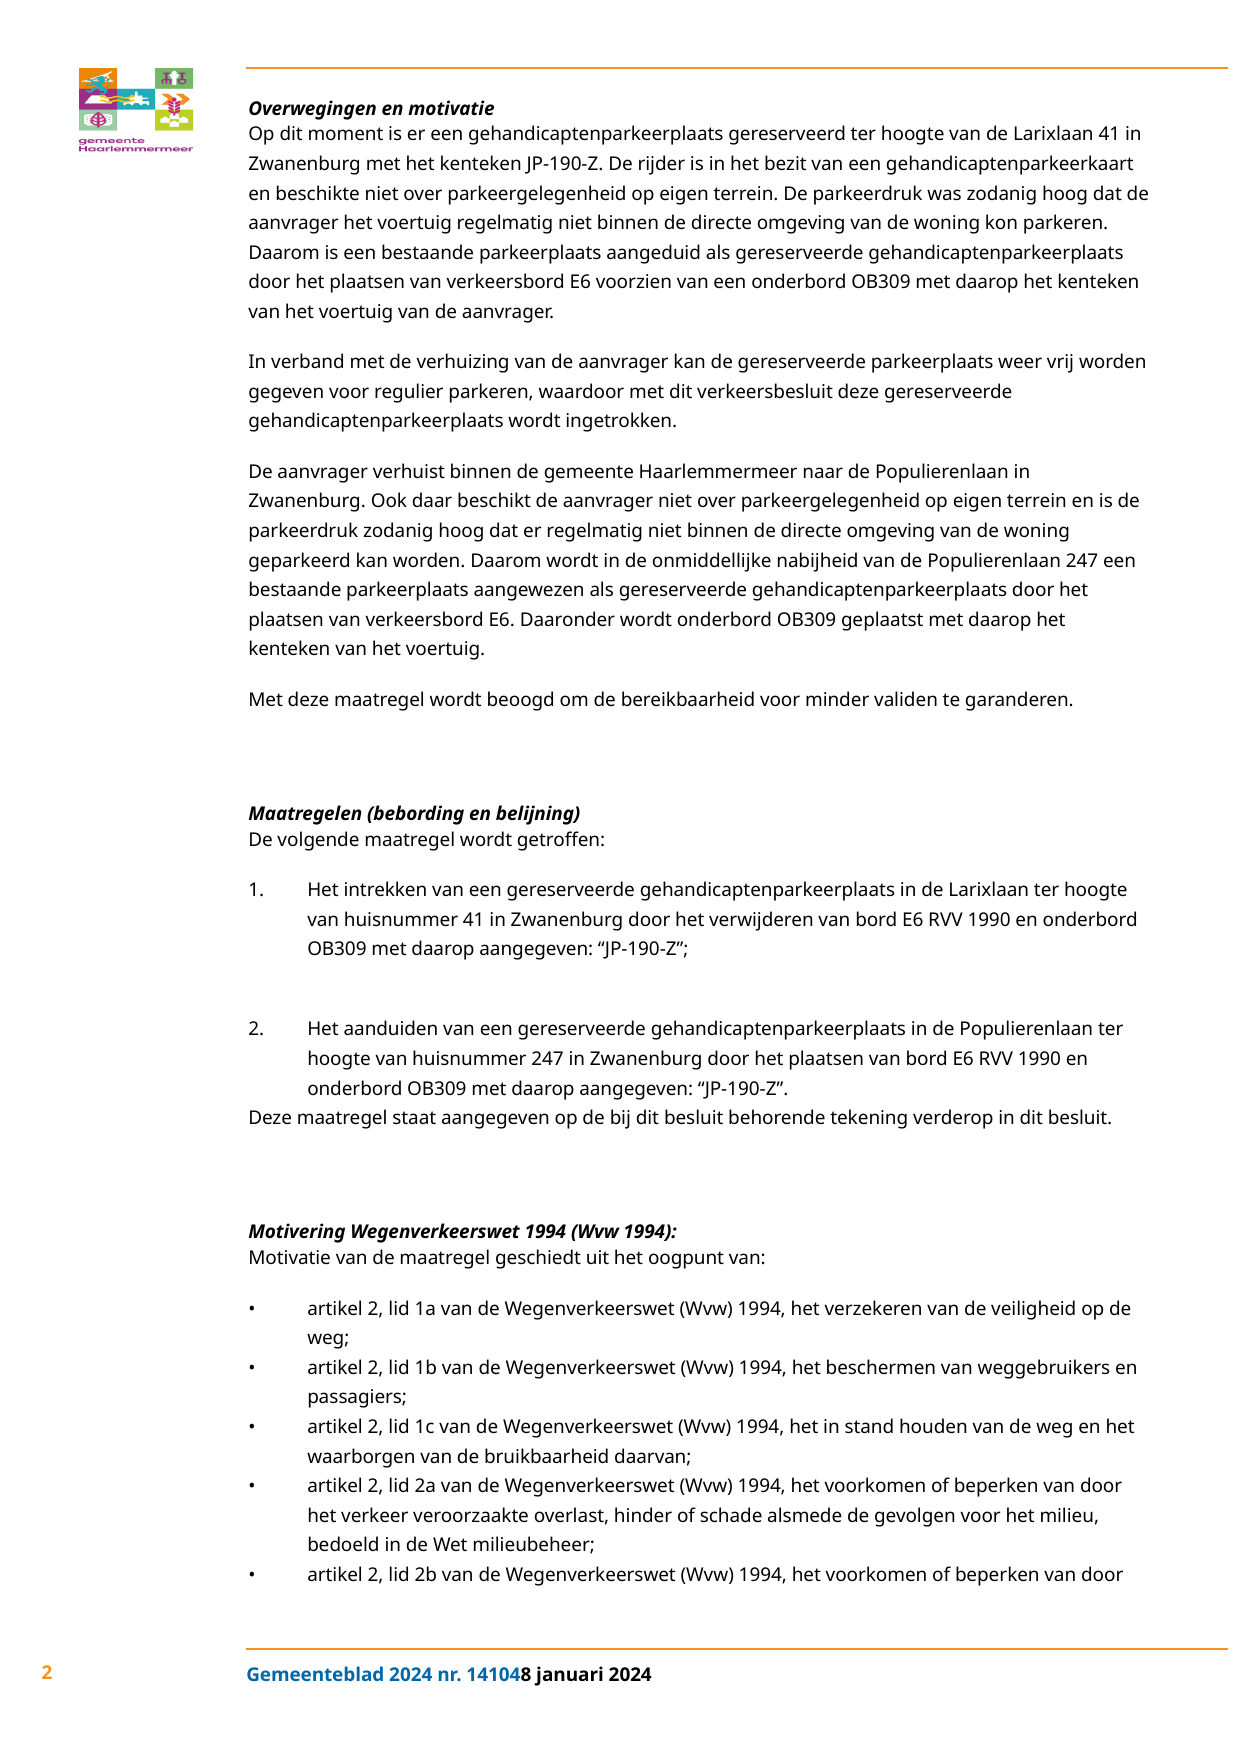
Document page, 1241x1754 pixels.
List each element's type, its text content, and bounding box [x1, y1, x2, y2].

text Overwegingen en motivatie [248, 95, 1152, 121]
text Op dit moment is er een gehandicaptenparkeerplaats gereserveerd ter hoogte van de Larixlaan 41 in Zwanenburg met het kenteken JP-190-Z. De rijder is in het bezit van een gehandicaptenparkeerkaart en beschikte niet over parkeergelegenheid op eigen terrein. De parkeerdruk was zodanig hoog dat de aanvrager het voertuig regelmatig niet binnen de directe omgeving van de woning kon parkeren. Daarom is een bestaande parkeerplaats aangeduid als gereserveerde gehandicaptenparkeerplaats door het plaatsen van verkeersbord E6 voorzien van een onderbord OB309 met daarop het kenteken van het voertuig van de aanvrager. [248, 121, 1152, 324]
list artikel 2, lid 2b van de Wegenverkeerswet (Wvw) 1994, het voorkomen of beperken van door [248, 1561, 1152, 1587]
text In verband met de verhuizing van de aanvrager kan de gereserveerde parkeerplaats weer vrij worden gegeven voor regulier parkeren, waardoor met dit verkeersbesluit deze gereserveerde gehandicaptenparkeerplaats wordt ingetrokken. [248, 348, 1152, 433]
text Motivatie van de maatregel geschiedt uit het oogpunt van: [248, 1244, 1152, 1270]
list artikel 2, lid 1b van de Wegenverkeerswet (Wvw) 1994, het beschermen van weggebruikers en passagiers; [248, 1354, 1152, 1409]
text De aanvrager verhuist binnen de gemeente Haarlemmermeer naar de Populierenlaan in Zwanenburg. Ook daar beschikt de aanvrager niet over parkeergelegenheid op eigen terrein en is de parkeerdruk zodanig hoog dat er regelmatig niet binnen de directe omgeving van de woning geparkeerd kan worden. Daarom wordt in de onmiddellijke nabijheid van de Populierenlaan 247 een bestaande parkeerplaats aangewezen als gereserveerde gehandicaptenparkeerplaats door het plaatsen van verkeersbord E6. Daaronder wordt onderbord OB309 geplaatst met daarop het kenteken van het voertuig. [248, 458, 1152, 661]
list artikel 2, lid 1c van de Wegenverkeerswet (Wvw) 1994, het in stand houden van de weg en het waarborgen van de bruikbaarheid daarvan; [248, 1413, 1152, 1468]
text Met deze maatregel wordt beoogd om de bereikbaarheid voor minder validen te garanderen. [248, 686, 1152, 712]
text Motivering Wegenverkeerswet 1994 (Wvw 1994): [248, 1219, 1152, 1244]
picture [41, 47, 231, 172]
text Deze maatregel staat aangegeven op de bij dit besluit behorende tekening verderop in dit besluit. [248, 1104, 1152, 1130]
text Maatregelen (bebording en belijning) [248, 800, 1152, 826]
list artikel 2, lid 1a van de Wegenverkeerswet (Wvw) 1994, het verzekeren van de veiligheid op de weg; [248, 1295, 1152, 1350]
text De volgende maatregel wordt getroffen: [248, 826, 1152, 852]
list Het intrekken van een gereserveerde gehandicaptenparkeerplaats in de Larixlaan ter hoogte van huisnummer 41 in Zwanenburg door het verwijderen van bord E6 RVV 1990 en onderbord OB309 met daarop aangegeven: “JP-190-Z”; [248, 876, 1152, 961]
list Het aanduiden van een gereserveerde gehandicaptenparkeerplaats in de Populierenlaan ter hoogte van huisnummer 247 in Zwanenburg door het plaatsen van bord E6 RVV 1990 en onderbord OB309 met daarop aangegeven: “JP-190-Z”. [248, 1016, 1152, 1101]
list artikel 2, lid 2a van de Wegenverkeerswet (Wvw) 1994, het voorkomen of beperken van door het verkeer veroorzaakte overlast, hinder of schade alsmede de gevolgen voor het milieu, bedoeld in de Wet milieubeheer; [248, 1472, 1152, 1557]
